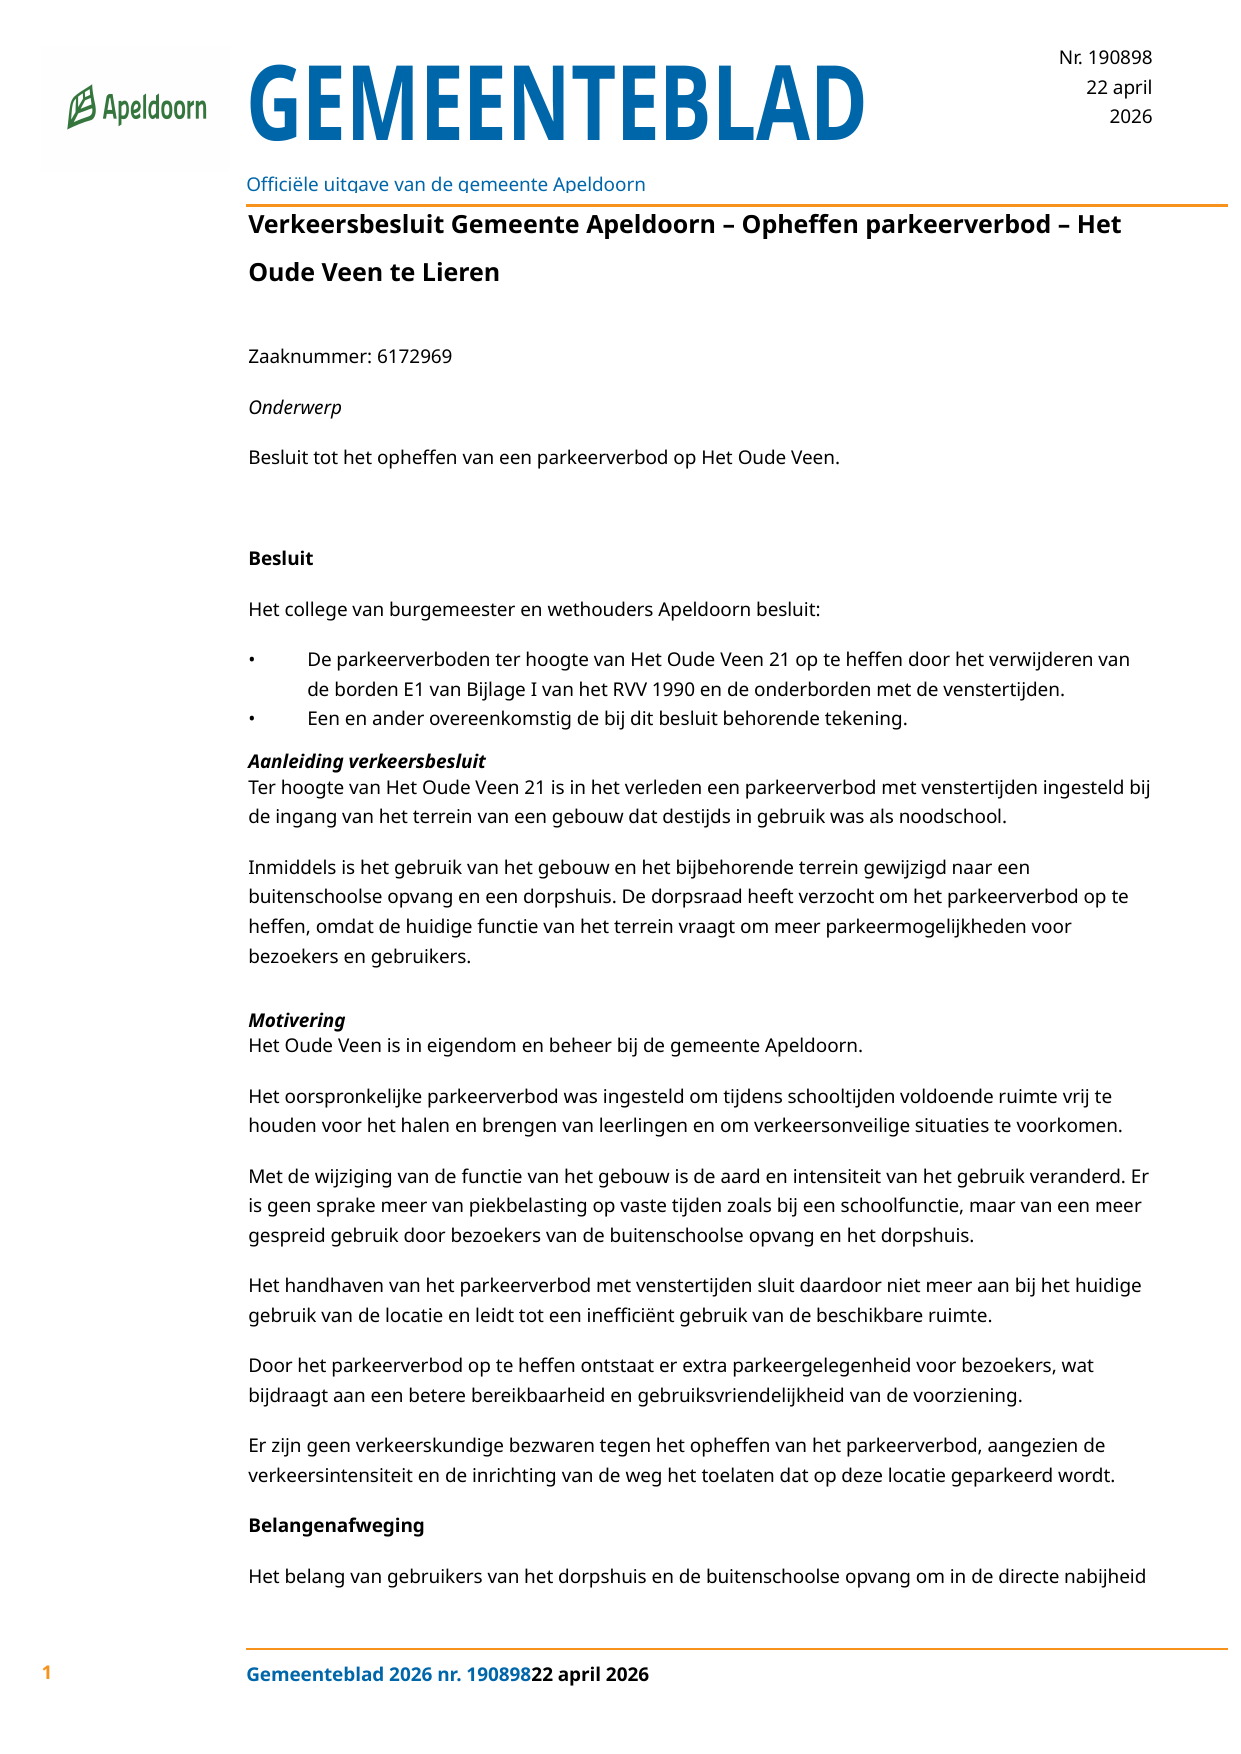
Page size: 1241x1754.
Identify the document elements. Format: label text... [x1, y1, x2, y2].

text Door het parkeerverbod op te heffen ontstaat er extra parkeergelegenheid voor bezoekers, wat bijdraagt aan een betere bereikbaarheid en gebruiksvriendelijkheid van de voorziening. [248, 1353, 1152, 1408]
text Met de wijziging van de functie van het gebouw is de aard en intensiteit van het gebruik veranderd. Er is geen sprake meer van piekbelasting op vaste tijden zoals bij een schoolfunctie, maar van een meer gespreid gebruik door bezoekers van de buitenschoolse opvang en het dorpshuis. [248, 1163, 1152, 1248]
text Besluit tot het opheffen van een parkeerverbod op Het Oude Veen. [248, 444, 1152, 470]
text Er zijn geen verkeerskundige bezwaren tegen het opheffen van het parkeerverbod, aangezien de verkeersintensiteit en de inrichting van de weg het toelaten dat op deze locatie geparkeerd wordt. [248, 1433, 1152, 1488]
text Onderwerp [248, 394, 1152, 420]
text Ter hoogte van Het Oude Veen 21 is in het verleden een parkeerverbod met venstertijden ingesteld bij de ingang van het terrein van een gebouw dat destijds in gebruik was als noodschool. [248, 774, 1152, 829]
text Belangenafweging [248, 1513, 1152, 1538]
text Inmiddels is het gebruik van het gebouw en het bijbehorende terrein gewijzigd naar een buitenschoolse opvang en een dorpshuis. De dorpsraad heeft verzocht om het parkeerverbod op te heffen, omdat de huidige functie van het terrein vraagt om meer parkeermogelijkheden voor bezoekers en gebruikers. [248, 854, 1152, 969]
list De parkeerverboden ter hoogte van Het Oude Veen 21 op te heffen door het verwijderen van de borden E1 van Bijlage I van het RVV 1990 en de onderborden met de venstertijden. [248, 646, 1152, 701]
text Het Oude Veen is in eigendom en beheer bij de gemeente Apeldoorn. [248, 1033, 1152, 1058]
text Verkeersbesluit Gemeente Apeldoorn – Opheffen parkeerverbod – Het Oude Veen te Lieren [248, 207, 1152, 288]
picture [41, 47, 231, 172]
text Zaaknummer: 6172969 [248, 344, 1152, 369]
list Een en ander overeenkomstig de bij dit besluit behorende tekening. [248, 705, 1152, 731]
text Het oorspronkelijke parkeerverbod was ingesteld om tijdens schooltijden voldoende ruimte vrij te houden voor het halen en brengen van leerlingen en om verkeersonveilige situaties te voorkomen. [248, 1083, 1152, 1138]
text Het handhaven van het parkeerverbod met venstertijden sluit daardoor niet meer aan bij het huidige gebruik van de locatie en leidt tot een inefficiënt gebruik van de beschikbare ruimte. [248, 1273, 1152, 1328]
text Aanleiding verkeersbesluit [248, 748, 1152, 774]
text Motivering [248, 1007, 1152, 1033]
text Het belang van gebruikers van het dorpshuis en de buitenschoolse opvang om in de directe nabijheid [248, 1563, 1152, 1589]
text Het college van burgemeester en wethouders Apeldoorn besluit: [248, 596, 1152, 621]
text Besluit [248, 545, 1152, 571]
